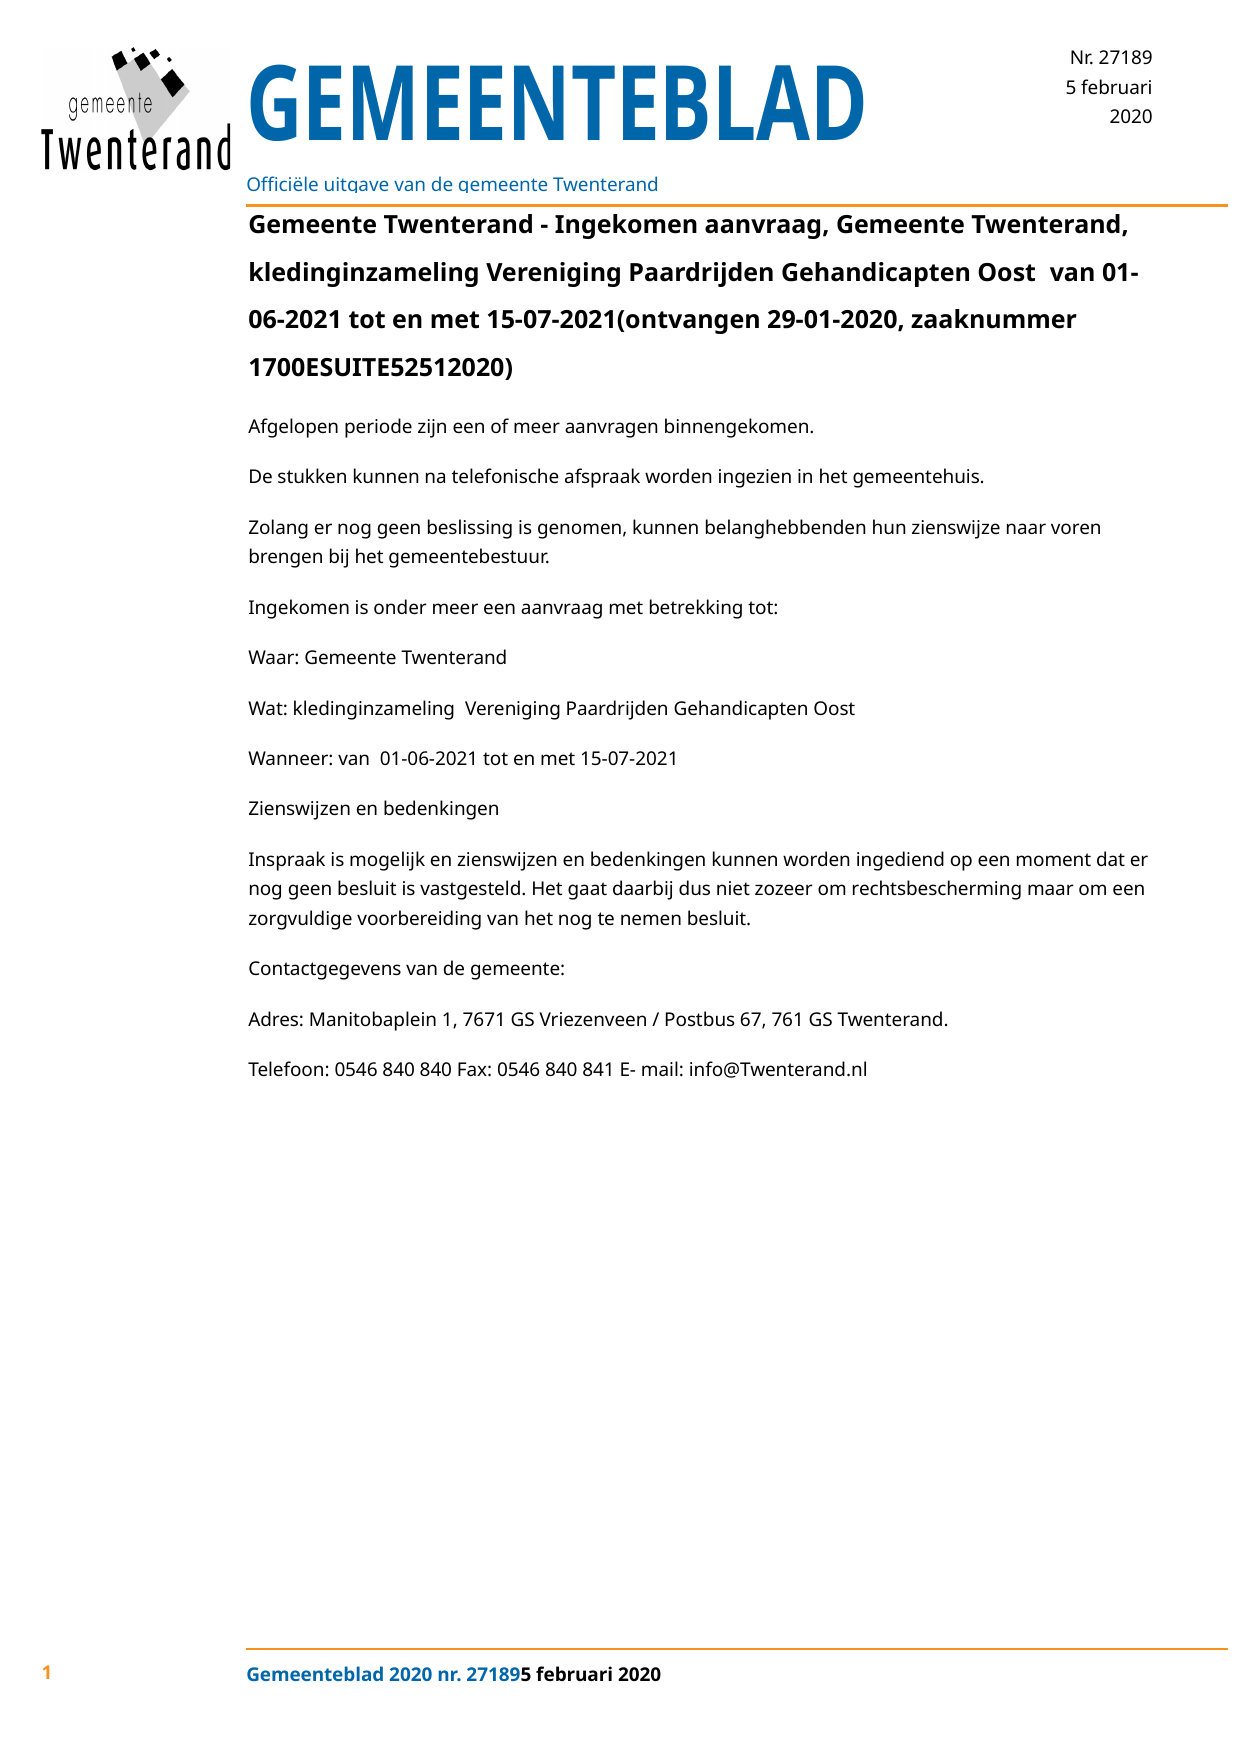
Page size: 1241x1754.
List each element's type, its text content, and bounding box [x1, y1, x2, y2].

text Afgelopen periode zijn een of meer aanvragen binnengekomen. [248, 413, 1152, 439]
picture [41, 47, 231, 172]
text Adres: Manitobaplein 1, 7671 GS Vriezenveen / Postbus 67, 761 GS Twenterand. [248, 1006, 1152, 1032]
text Wat: kledinginzameling Vereniging Paardrijden Gehandicapten Oost [248, 695, 1152, 721]
text Telefoon: 0546 840 840 Fax: 0546 840 841 E- mail: info@Twenterand.nl [248, 1056, 1152, 1082]
text Zolang er nog geen beslissing is genomen, kunnen belanghebbenden hun zienswijze naar voren brengen bij het gemeentebestuur. [248, 514, 1152, 569]
text Gemeente Twenterand - Ingekomen aanvraag, Gemeente Twenterand, kledinginzameling Vereniging Paardrijden Gehandicapten Oost van 01-06-2021 tot en met 15-07-2021(ontvangen 29-01-2020, zaaknummer 1700ESUITE52512020) [248, 207, 1152, 384]
text Zienswijzen en bedenkingen [248, 796, 1152, 821]
text Contactgegevens van de gemeente: [248, 956, 1152, 981]
text Wanneer: van 01-06-2021 tot en met 15-07-2021 [248, 745, 1152, 771]
text De stukken kunnen na telefonische afspraak worden ingezien in het gemeentehuis. [248, 463, 1152, 489]
text Waar: Gemeente Twenterand [248, 644, 1152, 670]
text Ingekomen is onder meer een aanvraag met betrekking tot: [248, 594, 1152, 620]
text Inspraak is mogelijk en zienswijzen en bedenkingen kunnen worden ingediend op een moment dat er nog geen besluit is vastgesteld. Het gaat daarbij dus niet zozeer om rechtsbescherming maar om een zorgvuldige voorbereiding van het nog te nemen besluit. [248, 846, 1152, 931]
